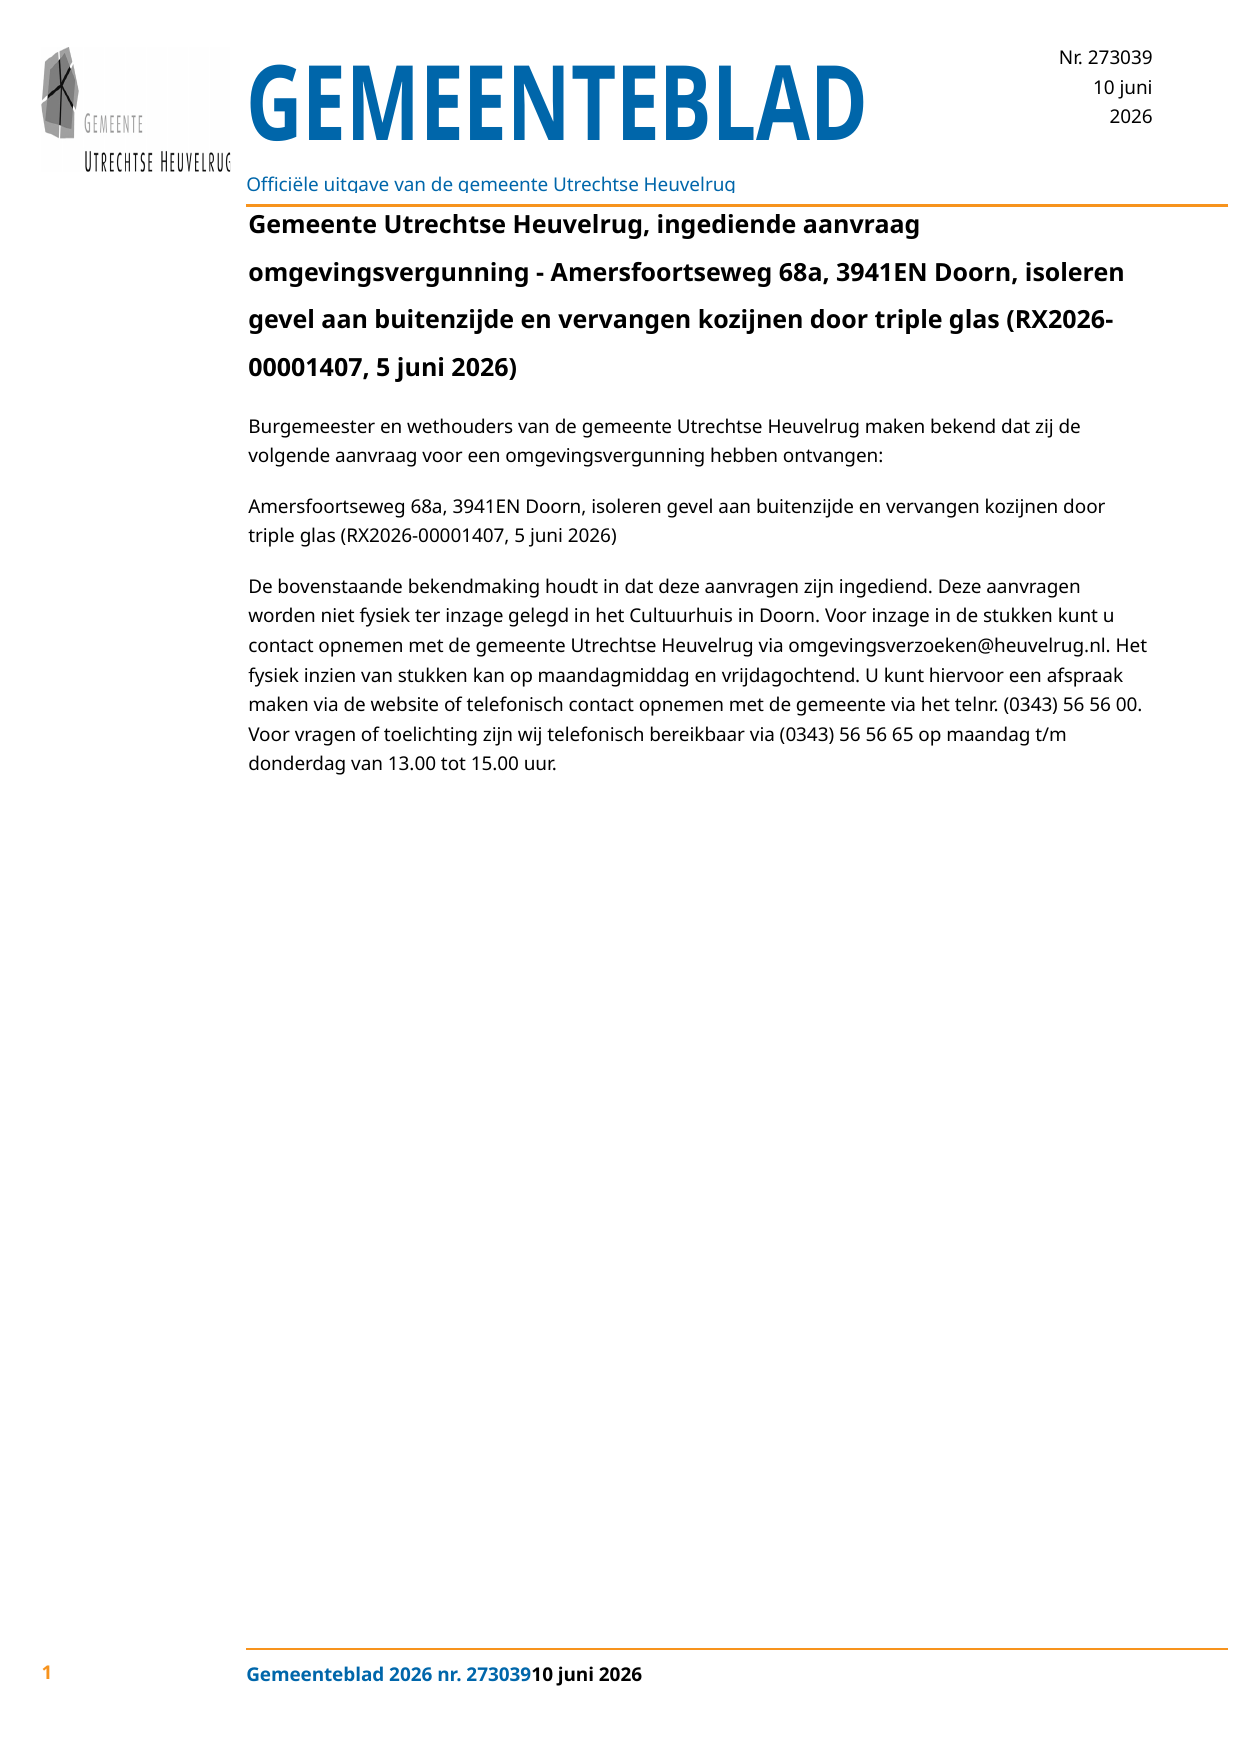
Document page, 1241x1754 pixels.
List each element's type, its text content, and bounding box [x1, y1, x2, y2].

text Burgemeester en wethouders van de gemeente Utrechtse Heuvelrug maken bekend dat zij de volgende aanvraag voor een omgevingsvergunning hebben ontvangen: [248, 413, 1152, 468]
text De bovenstaande bekendmaking houdt in dat deze aanvragen zijn ingediend. Deze aanvragen worden niet fysiek ter inzage gelegd in het Cultuurhuis in Doorn. Voor inzage in de stukken kunt u contact opnemen met de gemeente Utrechtse Heuvelrug via omgevingsverzoeken@heuvelrug.nl. Het fysiek inzien van stukken kan op maandagmiddag en vrijdagochtend. U kunt hiervoor een afspraak maken via de website of telefonisch contact opnemen met de gemeente via het telnr. (0343) 56 56 00. Voor vragen of toelichting zijn wij telefonisch bereikbaar via (0343) 56 56 65 op maandag t/m donderdag van 13.00 tot 15.00 uur. [248, 573, 1152, 776]
picture [41, 47, 231, 172]
text Gemeente Utrechtse Heuvelrug, ingediende aanvraag omgevingsvergunning - Amersfoortseweg 68a, 3941EN Doorn, isoleren gevel aan buitenzijde en vervangen kozijnen door triple glas (RX2026-00001407, 5 juni 2026) [248, 207, 1152, 384]
text Amersfoortseweg 68a, 3941EN Doorn, isoleren gevel aan buitenzijde en vervangen kozijnen door triple glas (RX2026-00001407, 5 juni 2026) [248, 493, 1152, 548]
